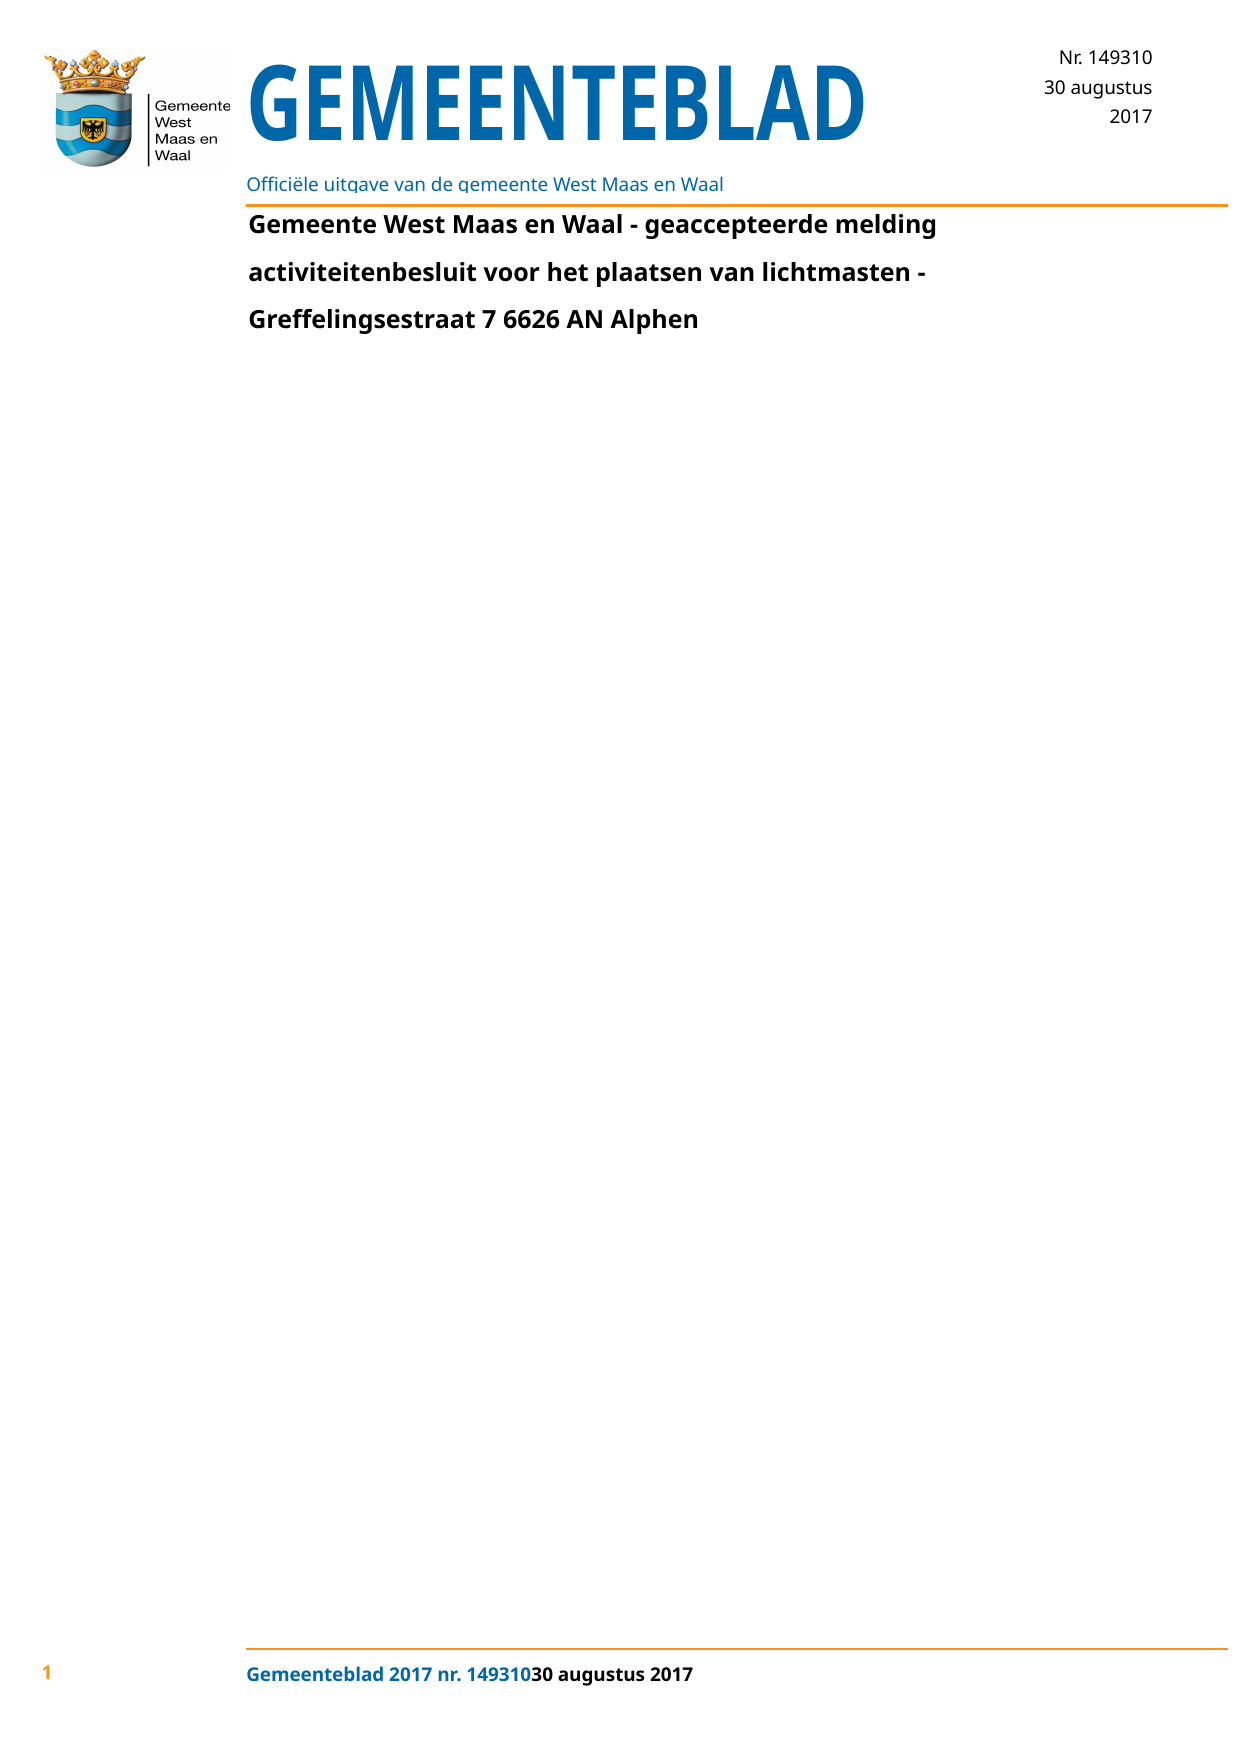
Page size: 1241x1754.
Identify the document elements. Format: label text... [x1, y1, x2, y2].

picture [41, 47, 231, 172]
text Gemeente West Maas en Waal - geaccepteerde melding activiteitenbesluit voor het plaatsen van lichtmasten - Greffelingsestraat 7 6626 AN Alphen [248, 207, 1152, 336]
